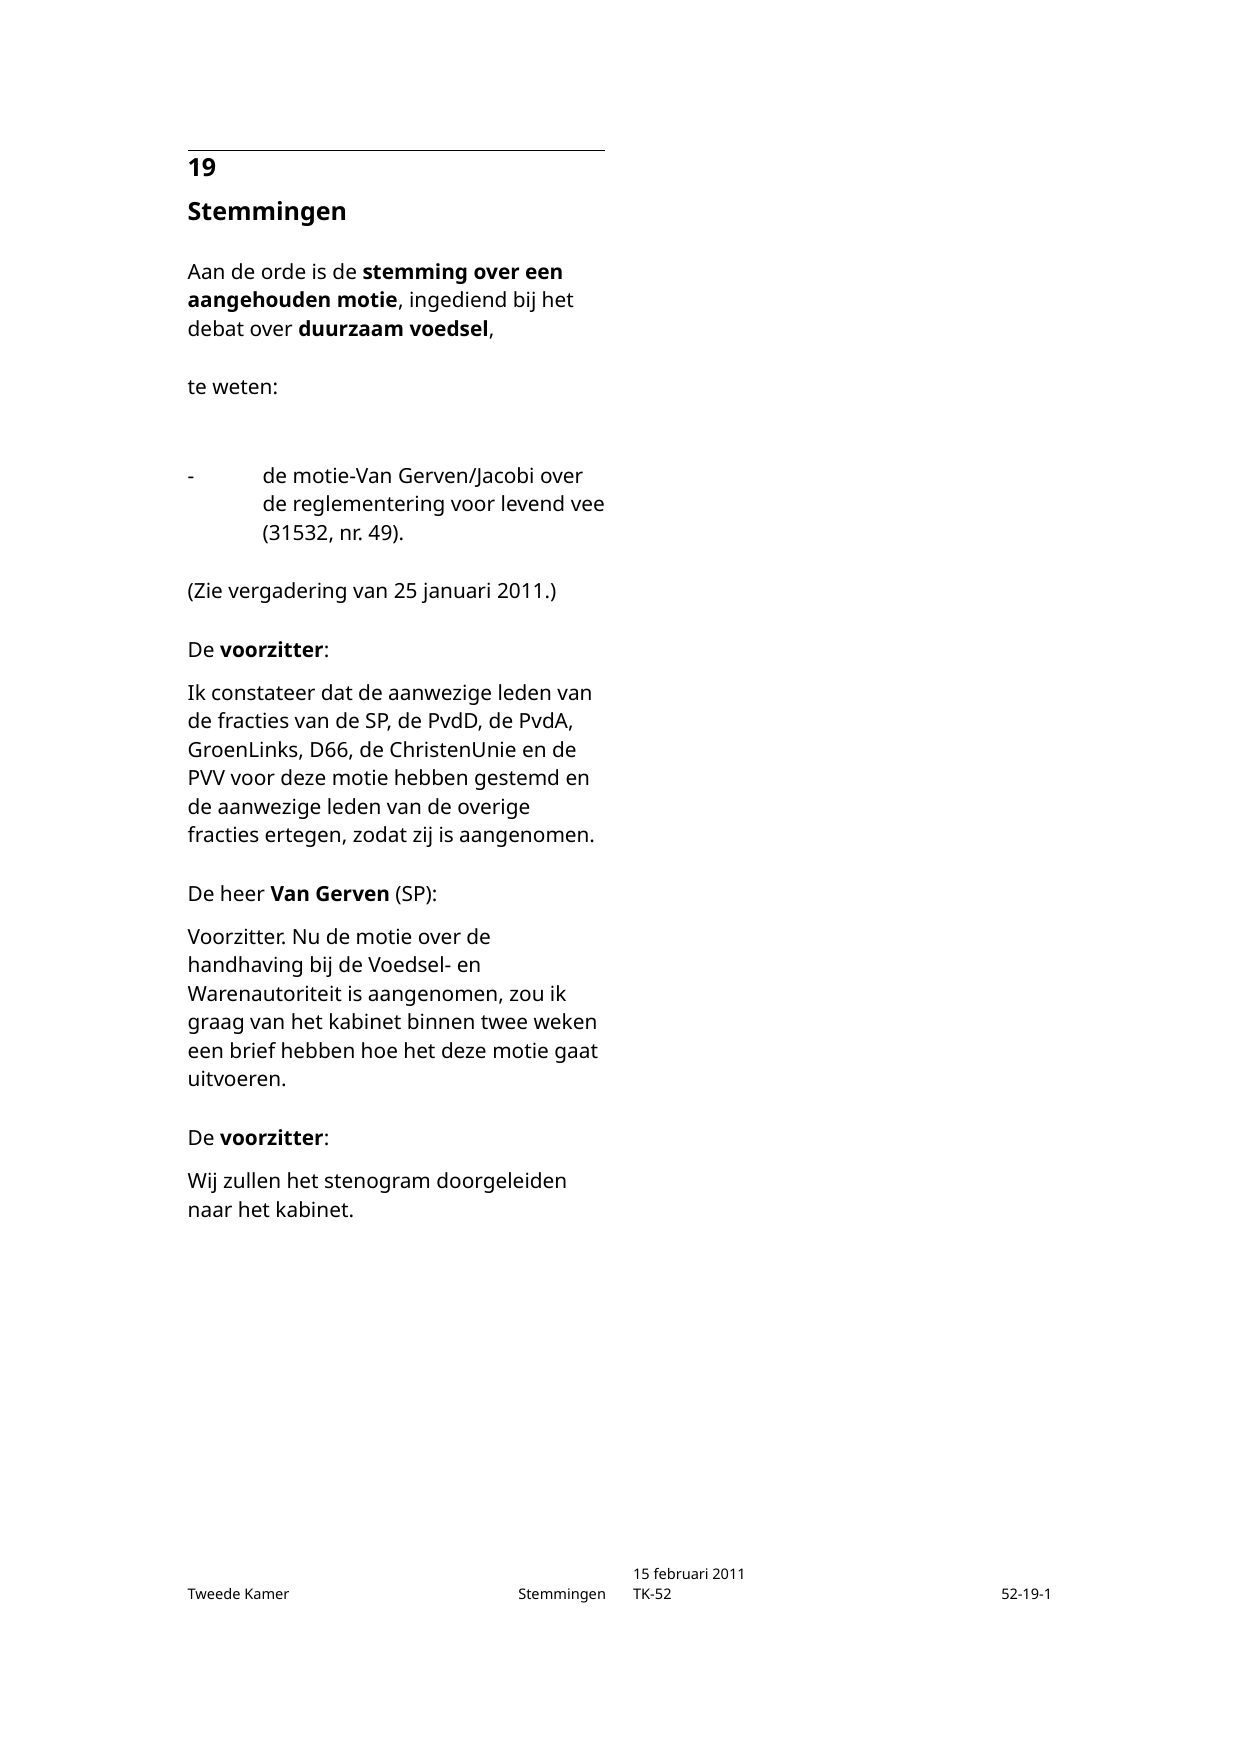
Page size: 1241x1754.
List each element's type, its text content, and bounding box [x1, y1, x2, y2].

text 19 [187, 151, 605, 184]
text Wij zullen het stenogram doorgeleiden naar het kabinet. [187, 1166, 605, 1223]
list de motie-Van Gerven/Jacobi over de reglementering voor levend vee (31532, nr. 49). [187, 461, 605, 546]
text De heer Van Gerven (SP): [187, 879, 605, 907]
text Voorzitter. Nu de motie over de handhaving bij de Voedsel- en Warenautoriteit is aangenomen, zou ik graag van het kabinet binnen twee weken een brief hebben hoe het deze motie gaat uitvoeren. [187, 922, 605, 1093]
text te weten: [187, 372, 605, 401]
text De voorzitter: [187, 635, 605, 663]
text (Zie vergadering van 25 januari 2011.) [187, 576, 605, 605]
text De voorzitter: [187, 1123, 605, 1151]
text Stemmingen [187, 193, 605, 227]
text Ik constateer dat de aanwezige leden van de fracties van de SP, de PvdD, de PvdA, GroenLinks, D66, de ChristenUnie en de PVV voor deze motie hebben gestemd en de aanwezige leden van de overige fracties ertegen, zodat zij is aangenomen. [187, 678, 605, 849]
text Aan de orde is de stemming over een aangehouden motie, ingediend bij het debat over duurzaam voedsel, [187, 257, 605, 342]
